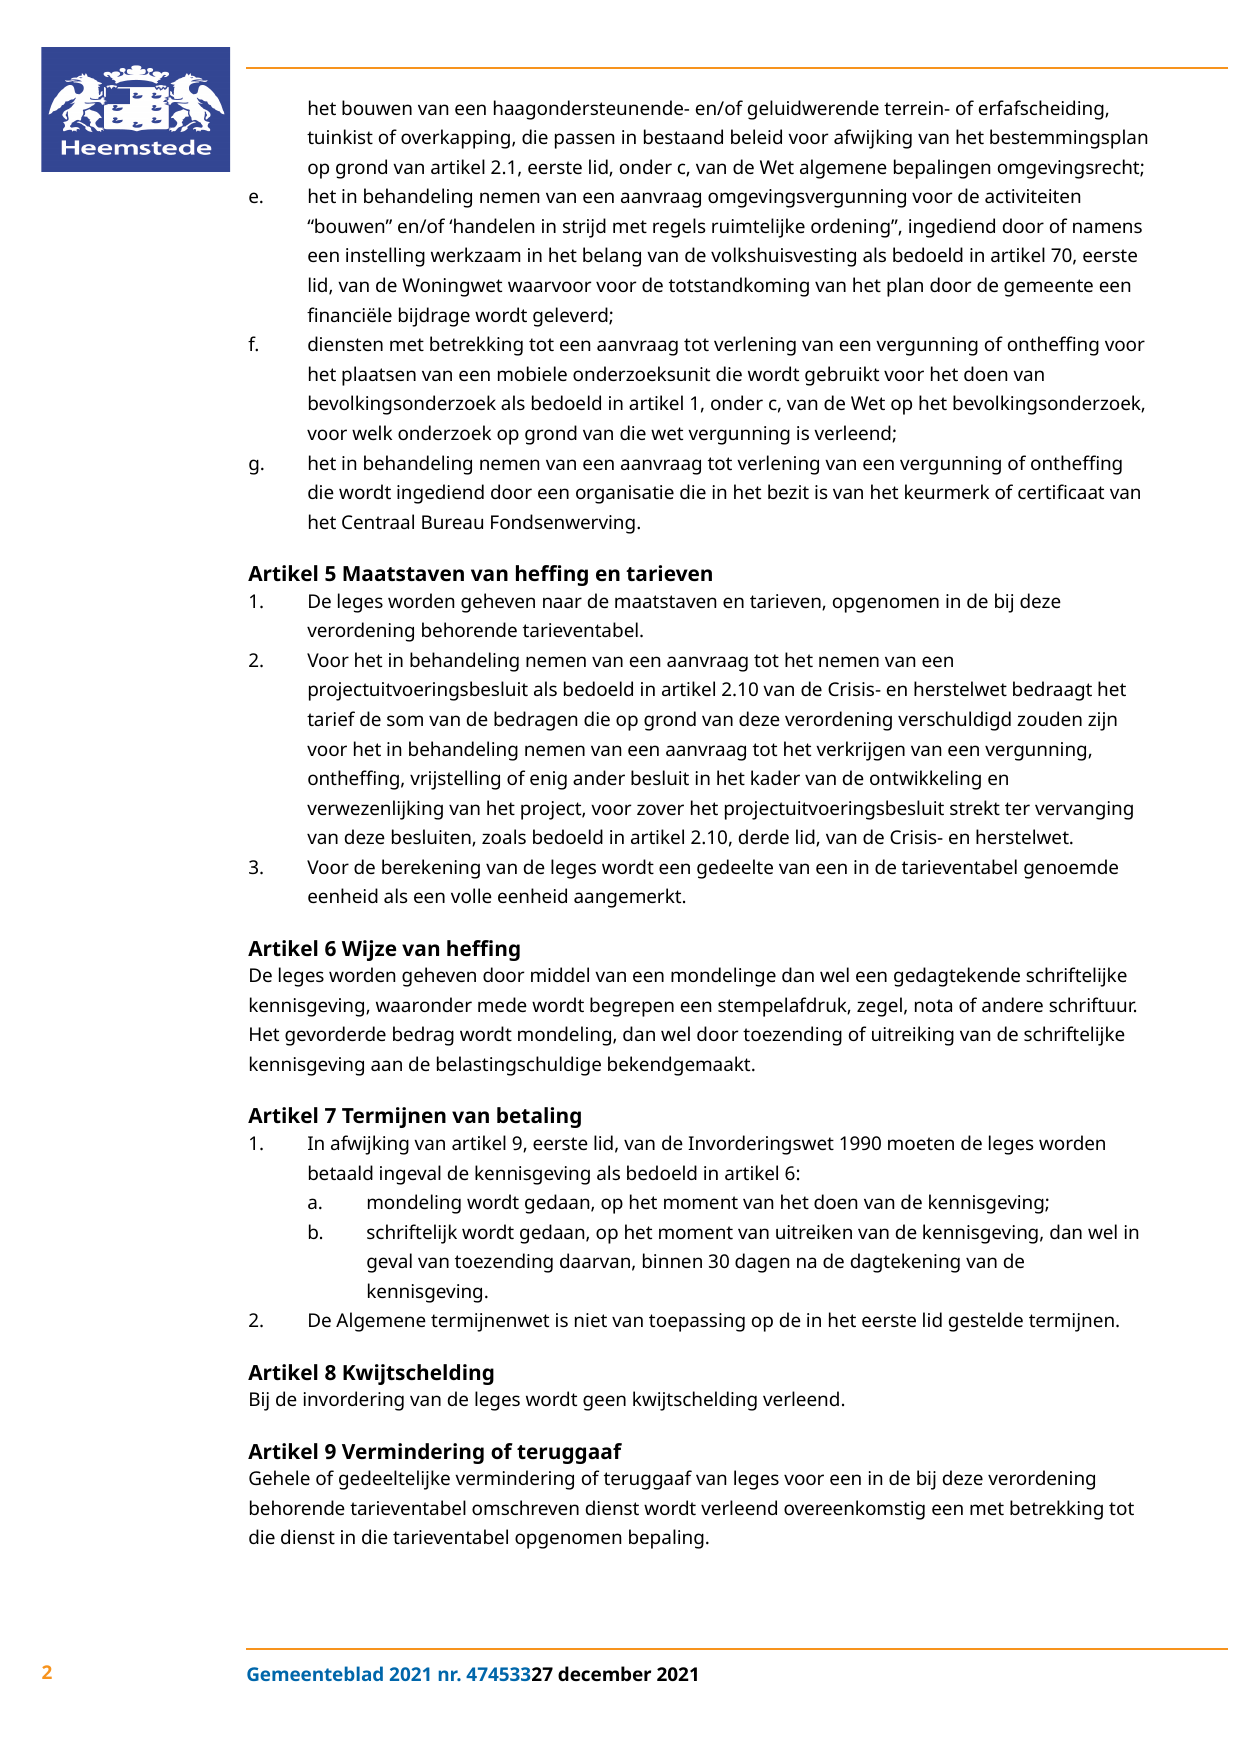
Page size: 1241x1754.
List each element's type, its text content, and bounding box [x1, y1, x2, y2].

list Voor het in behandeling nemen van een aanvraag tot het nemen van een projectuitvoeringsbesluit als bedoeld in artikel 2.10 van de Crisis- en herstelwet bedraagt het tarief de som van de bedragen die op grond van deze verordening verschuldigd zouden zijn voor het in behandeling nemen van een aanvraag tot het verkrijgen van een vergunning, ontheffing, vrijstelling of enig ander besluit in het kader van de ontwikkeling en verwezenlijking van het project, voor zover het projectuitvoeringsbesluit strekt ter vervanging van deze besluiten, zoals bedoeld in artikel 2.10, derde lid, van de Crisis- en herstelwet. [248, 647, 1152, 850]
list het in behandeling nemen van een aanvraag omgevingsvergunning voor de activiteiten “bouwen” en/of ‘handelen in strijd met regels ruimtelijke ordening”, ingediend door of namens een instelling werkzaam in het belang van de volkshuisvesting als bedoeld in artikel 70, eerste lid, van de Woningwet waarvoor voor de totstandkoming van het plan door de gemeente een financiële bijdrage wordt geleverd; [248, 183, 1152, 328]
picture [41, 47, 231, 172]
text Artikel 7 Termijnen van betaling [248, 1102, 1152, 1130]
text De leges worden geheven door middel van een mondelinge dan wel een gedagtekende schriftelijke kennisgeving, waaronder mede wordt begrepen een stempelafdruk, zegel, nota of andere schriftuur. Het gevorderde bedrag wordt mondeling, dan wel door toezending of uitreiking van de schriftelijke kennisgeving aan de belastingschuldige bekendgemaakt. [248, 962, 1152, 1077]
text Bij de invordering van de leges wordt geen kwijtschelding verleend. [248, 1386, 1152, 1412]
list Voor de berekening van de leges wordt een gedeelte van een in de tarieventabel genoemde eenheid als een volle eenheid aangemerkt. [248, 854, 1152, 909]
text Artikel 5 Maatstaven van heffing en tarieven [248, 559, 1152, 588]
list het in behandeling nemen van een aanvraag tot verlening van een vergunning of ontheffing die wordt ingediend door een organisatie die in het bezit is van het keurmerk of certificaat van het Centraal Bureau Fondsenwerving. [248, 450, 1152, 535]
list diensten met betrekking tot een aanvraag tot verlening van een vergunning of ontheffing voor het plaatsen van een mobiele onderzoeksunit die wordt gebruikt voor het doen van bevolkingsonderzoek als bedoeld in artikel 1, onder c, van de Wet op het bevolkingsonderzoek, voor welk onderzoek op grond van die wet vergunning is verleend; [248, 331, 1152, 446]
list mondeling wordt gedaan, op het moment van het doen van de kennisgeving; [307, 1189, 1152, 1215]
text Gehele of gedeeltelijke vermindering of teruggaaf van leges voor een in de bij deze verordening behorende tarieventabel omschreven dienst wordt verleend overeenkomstig een met betrekking tot die dienst in die tarieventabel opgenomen bepaling. [248, 1465, 1152, 1550]
list De leges worden geheven naar de maatstaven en tarieven, opgenomen in de bij deze verordening behorende tarieventabel. [248, 588, 1152, 643]
list In afwijking van artikel 9, eerste lid, van de Invorderingswet 1990 moeten de leges worden betaald ingeval de kennisgeving als bedoeld in artikel 6: [248, 1130, 1152, 1185]
text Artikel 8 Kwijtschelding [248, 1358, 1152, 1386]
text Artikel 9 Vermindering of teruggaaf [248, 1437, 1152, 1465]
list het bouwen van een haagondersteunende- en/of geluidwerende terrein- of erfafscheiding, tuinkist of overkapping, die passen in bestaand beleid voor afwijking van het bestemmingsplan op grond van artikel 2.1, eerste lid, onder c, van de Wet algemene bepalingen omgevingsrecht; [248, 95, 1152, 180]
text Artikel 6 Wijze van heffing [248, 934, 1152, 962]
list De Algemene termijnenwet is niet van toepassing op de in het eerste lid gestelde termijnen. [248, 1308, 1152, 1333]
list schriftelijk wordt gedaan, op het moment van uitreiken van de kennisgeving, dan wel in geval van toezending daarvan, binnen 30 dagen na de dagtekening van de kennisgeving. [307, 1219, 1152, 1304]
